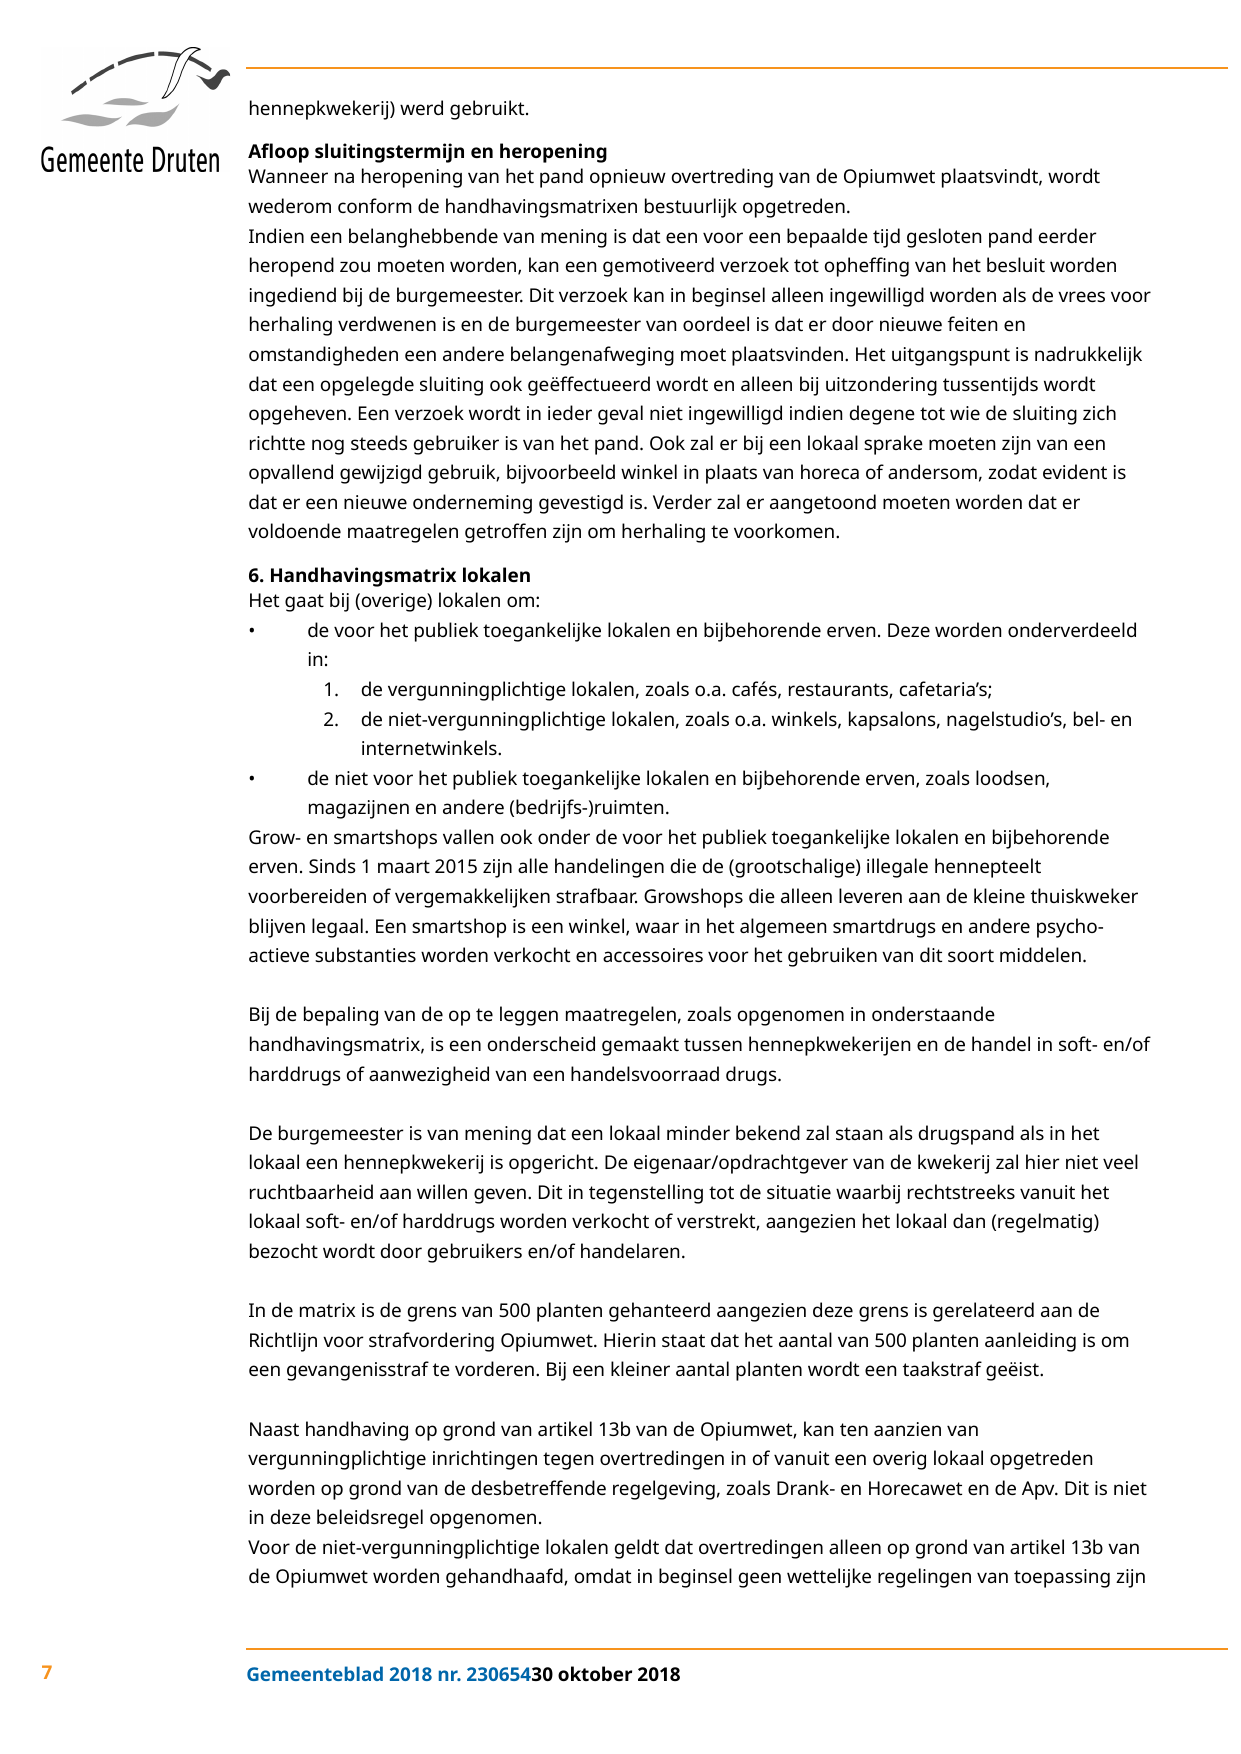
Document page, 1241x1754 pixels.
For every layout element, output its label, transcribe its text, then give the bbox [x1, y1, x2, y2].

list de niet-vergunningplichtige lokalen, zoals o.a. winkels, kapsalons, nagelstudio’s, bel- en internetwinkels. [323, 706, 1152, 761]
text De burgemeester is van mening dat een lokaal minder bekend zal staan als drugspand als in het lokaal een hennepkwekerij is opgericht. De eigenaar/opdrachtgever van de kwekerij zal hier niet veel ruchtbaarheid aan willen geven. Dit in tegenstelling tot de situatie waarbij rechtstreeks vanuit het lokaal soft- en/of harddrugs worden verkocht of verstrekt, aangezien het lokaal dan (regelmatig) bezocht wordt door gebruikers en/of handelaren. [248, 1120, 1152, 1264]
text Naast handhaving op grond van artikel 13b van de Opiumwet, kan ten aanzien van vergunningplichtige inrichtingen tegen overtredingen in of vanuit een overig lokaal opgetreden worden op grond van de desbetreffende regelgeving, zoals Drank- en Horecawet en de Apv. Dit is niet in deze beleidsregel opgenomen. [248, 1416, 1152, 1530]
list de niet voor het publiek toegankelijke lokalen en bijbehorende erven, zoals loodsen, magazijnen en andere (bedrijfs-)ruimten. [248, 765, 1152, 820]
text Wanneer na heropening van het pand opnieuw overtreding van de Opiumwet plaatsvindt, wordt wederom conform de handhavingsmatrixen bestuurlijk opgetreden. [248, 164, 1152, 219]
text Grow- en smartshops vallen ook onder de voor het publiek toegankelijke lokalen en bijbehorende erven. Sinds 1 maart 2015 zijn alle handelingen die de (grootschalige) illegale hennepteelt voorbereiden of vergemakkelijken strafbaar. Growshops die alleen leveren aan de kleine thuiskweker blijven legaal. Een smartshop is een winkel, waar in het algemeen smartdrugs en andere psycho-actieve substanties worden verkocht en accessoires voor het gebruiken van dit soort middelen. [248, 824, 1152, 968]
picture [41, 47, 231, 172]
text Voor de niet-vergunningplichtige lokalen geldt dat overtredingen alleen op grond van artikel 13b van de Opiumwet worden gehandhaafd, omdat in beginsel geen wettelijke regelingen van toepassing zijn [248, 1534, 1152, 1589]
text Het gaat bij (overige) lokalen om: [248, 587, 1152, 613]
text 6. Handhavingsmatrix lokalen [248, 562, 1152, 587]
list de vergunningplichtige lokalen, zoals o.a. cafés, restaurants, cafetaria’s; [323, 676, 1152, 702]
text Bij de bepaling van de op te leggen maatregelen, zoals opgenomen in onderstaande handhavingsmatrix, is een onderscheid gemaakt tussen hennepkwekerijen en de handel in soft- en/of harddrugs of aanwezigheid van een handelsvoorraad drugs. [248, 1002, 1152, 1087]
text hennepkwekerij) werd gebruikt. [248, 95, 1152, 121]
text In de matrix is de grens van 500 planten gehanteerd aangezien deze grens is gerelateerd aan de Richtlijn voor strafvordering Opiumwet. Hierin staat dat het aantal van 500 planten aanleiding is om een gevangenisstraf te vorderen. Bij een kleiner aantal planten wordt een taakstraf geëist. [248, 1297, 1152, 1382]
text Afloop sluitingstermijn en heropening [248, 138, 1152, 164]
list de voor het publiek toegankelijke lokalen en bijbehorende erven. Deze worden onderverdeeld in: [248, 617, 1152, 672]
text Indien een belanghebbende van mening is dat een voor een bepaalde tijd gesloten pand eerder heropend zou moeten worden, kan een gemotiveerd verzoek tot opheffing van het besluit worden ingediend bij de burgemeester. Dit verzoek kan in beginsel alleen ingewilligd worden als de vrees voor herhaling verdwenen is en de burgemeester van oordeel is dat er door nieuwe feiten en omstandigheden een andere belangenafweging moet plaatsvinden. Het uitgangspunt is nadrukkelijk dat een opgelegde sluiting ook geëffectueerd wordt en alleen bij uitzondering tussentijds wordt opgeheven. Een verzoek wordt in ieder geval niet ingewilligd indien degene tot wie de sluiting zich richtte nog steeds gebruiker is van het pand. Ook zal er bij een lokaal sprake moeten zijn van een opvallend gewijzigd gebruik, bijvoorbeeld winkel in plaats van horeca of andersom, zodat evident is dat er een nieuwe onderneming gevestigd is. Verder zal er aangetoond moeten worden dat er voldoende maatregelen getroffen zijn om herhaling te voorkomen. [248, 223, 1152, 544]
